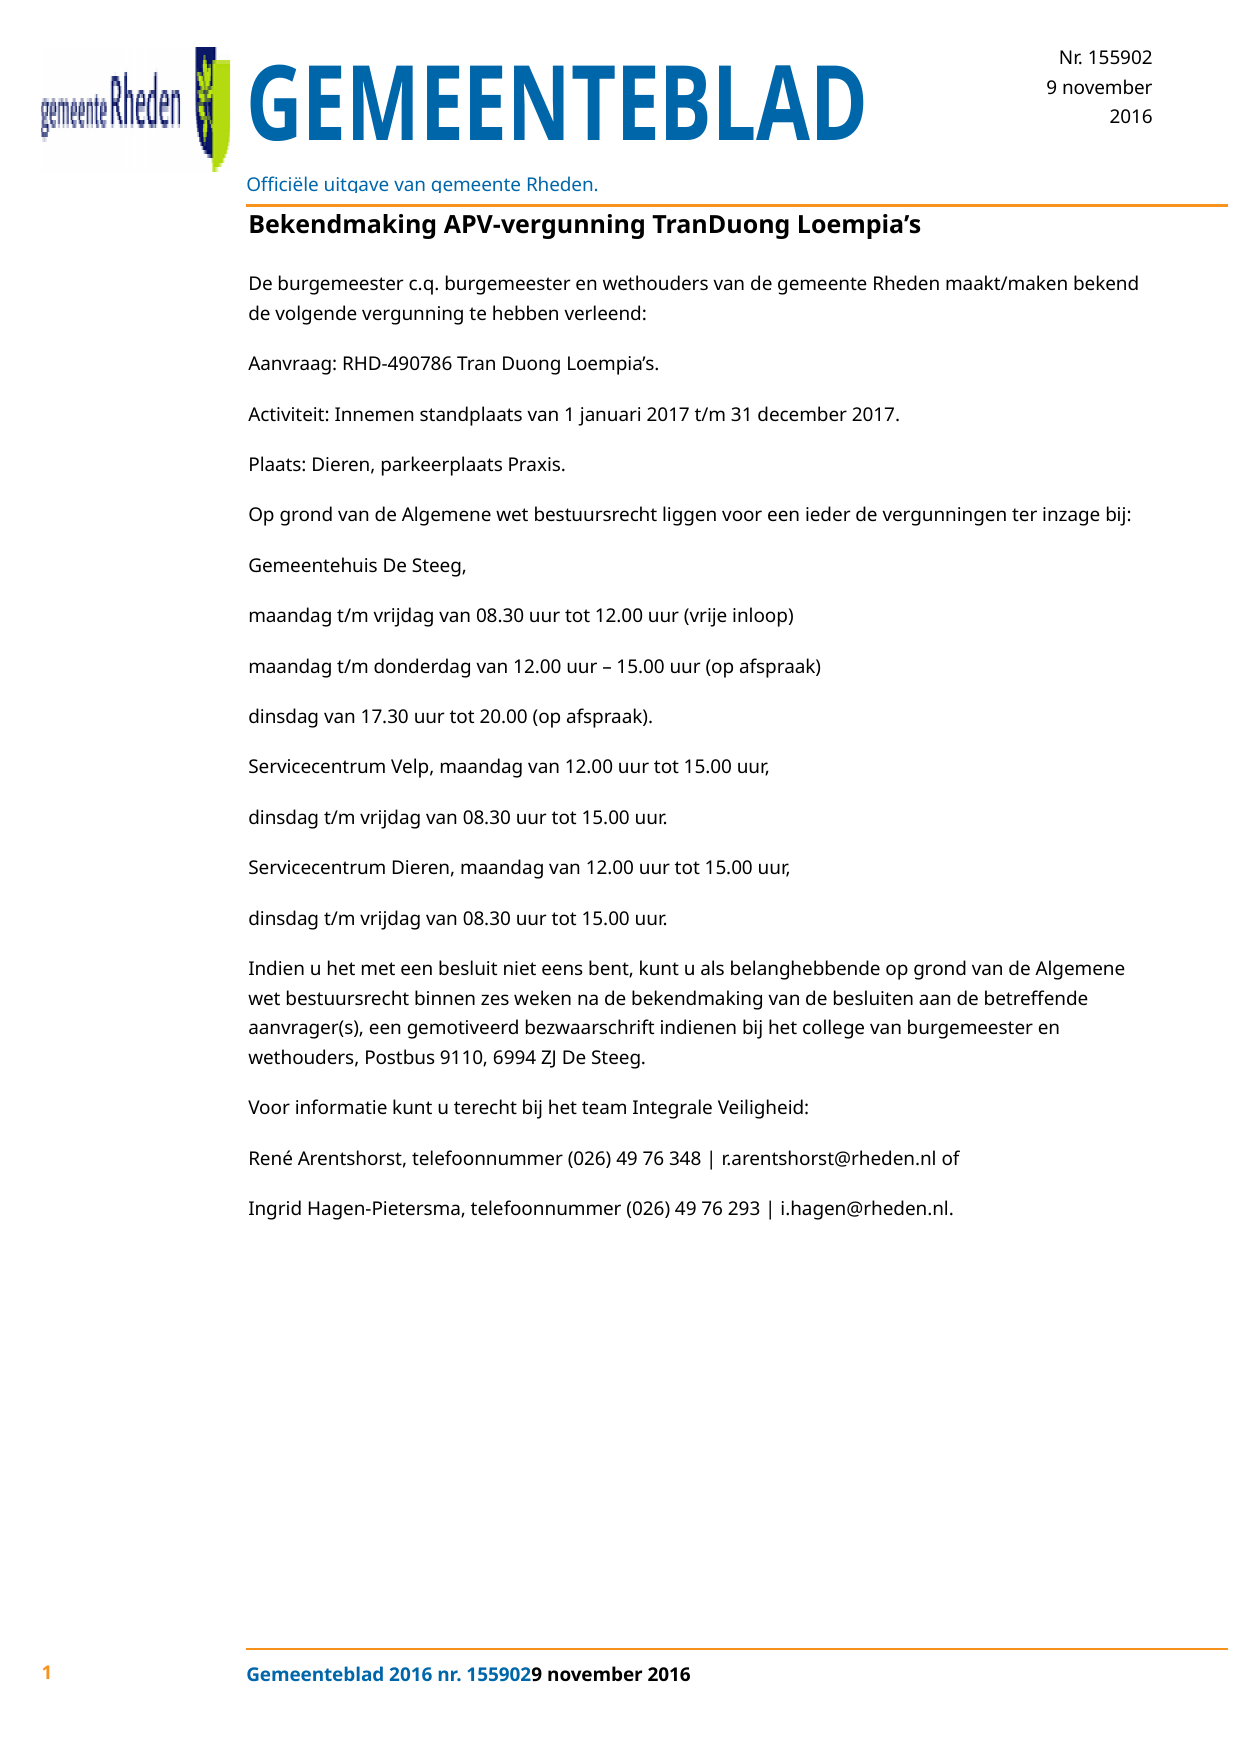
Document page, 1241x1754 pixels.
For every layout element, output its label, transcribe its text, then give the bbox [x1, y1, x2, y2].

text Op grond van de Algemene wet bestuursrecht liggen voor een ieder de vergunningen ter inzage bij: [248, 502, 1152, 527]
text Servicecentrum Dieren, maandag van 12.00 uur tot 15.00 uur, [248, 854, 1152, 880]
text dinsdag van 17.30 uur tot 20.00 (op afspraak). [248, 703, 1152, 729]
text Activiteit: Innemen standplaats van 1 januari 2017 t/m 31 december 2017. [248, 401, 1152, 426]
text Ingrid Hagen-Pietersma, telefoonnummer (026) 49 76 293 | i.hagen@rheden.nl. [248, 1195, 1152, 1221]
text maandag t/m vrijdag van 08.30 uur tot 12.00 uur (vrije inloop) [248, 602, 1152, 628]
text De burgemeester c.q. burgemeester en wethouders van de gemeente Rheden maakt/maken bekend de volgende vergunning te hebben verleend: [248, 270, 1152, 326]
text Voor informatie kunt u terecht bij het team Integrale Veiligheid: [248, 1094, 1152, 1120]
text dinsdag t/m vrijdag van 08.30 uur tot 15.00 uur. [248, 804, 1152, 830]
text Servicecentrum Velp, maandag van 12.00 uur tot 15.00 uur, [248, 754, 1152, 779]
text René Arentshorst, telefoonnummer (026) 49 76 348 | r.arentshorst@rheden.nl of [248, 1145, 1152, 1171]
text Aanvraag: RHD-490786 Tran Duong Loempia’s. [248, 350, 1152, 376]
picture [41, 47, 231, 172]
text dinsdag t/m vrijdag van 08.30 uur tot 15.00 uur. [248, 905, 1152, 931]
text Gemeentehuis De Steeg, [248, 552, 1152, 578]
text Plaats: Dieren, parkeerplaats Praxis. [248, 451, 1152, 477]
text Indien u het met een besluit niet eens bent, kunt u als belanghebbende op grond van de Algemene wet bestuursrecht binnen zes weken na de bekendmaking van de besluiten aan de betreffende aanvrager(s), een gemotiveerd bezwaarschrift indienen bij het college van burgemeester en wethouders, Postbus 9110, 6994 ZJ De Steeg. [248, 955, 1152, 1070]
text maandag t/m donderdag van 12.00 uur – 15.00 uur (op afspraak) [248, 653, 1152, 678]
text Bekendmaking APV-vergunning TranDuong Loempia’s [248, 207, 1152, 241]
